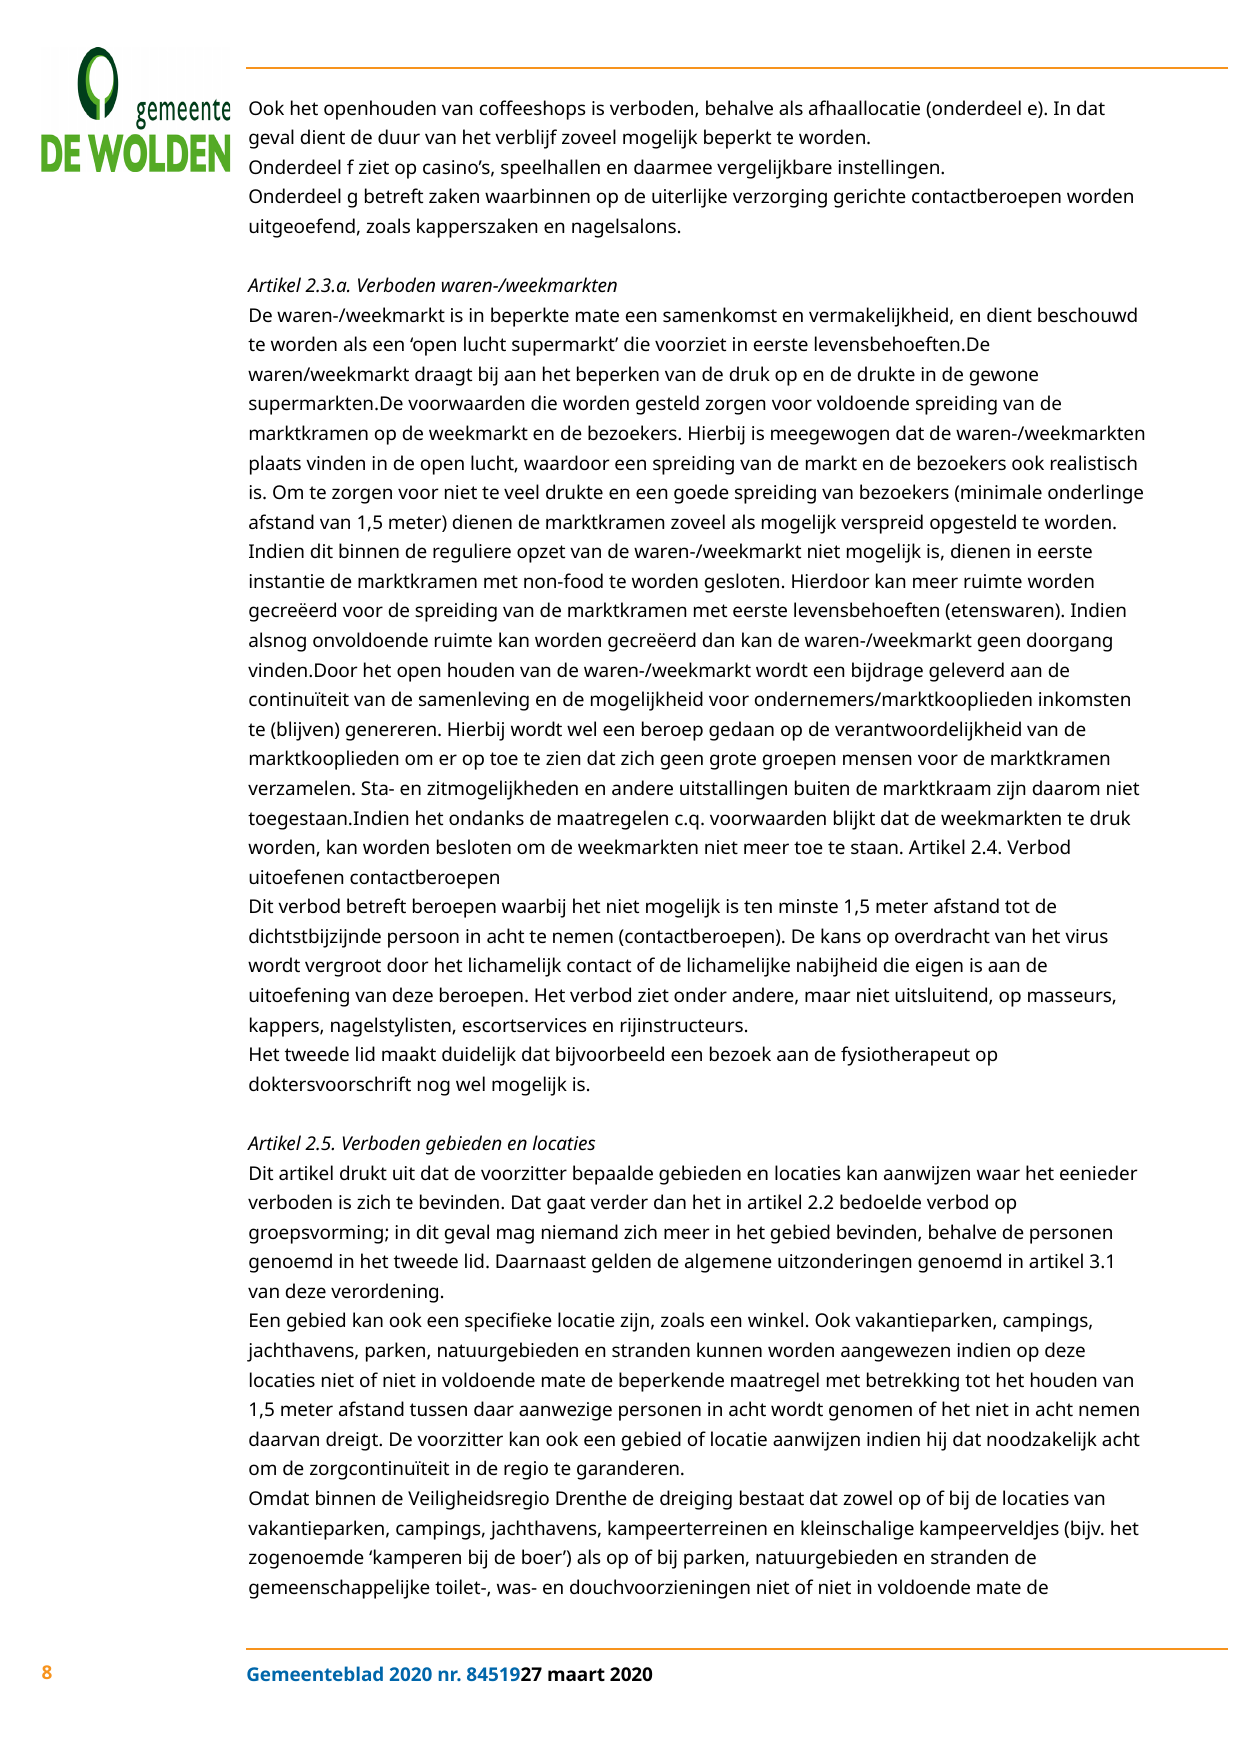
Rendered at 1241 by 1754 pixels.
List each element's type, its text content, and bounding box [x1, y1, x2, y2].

text Dit artikel drukt uit dat de voorzitter bepaalde gebieden en locaties kan aanwijzen waar het eenieder verboden is zich te bevinden. Dat gaat verder dan het in artikel 2.2 bedoelde verbod op groepsvorming; in dit geval mag niemand zich meer in het gebied bevinden, behalve de personen genoemd in het tweede lid. Daarnaast gelden de algemene uitzonderingen genoemd in artikel 3.1 van deze verordening. [248, 1160, 1152, 1304]
text Een gebied kan ook een specifieke locatie zijn, zoals een winkel. Ook vakantieparken, campings, jachthavens, parken, natuurgebieden en stranden kunnen worden aangewezen indien op deze locaties niet of niet in voldoende mate de beperkende maatregel met betrekking tot het houden van 1,5 meter afstand tussen daar aanwezige personen in acht wordt genomen of het niet in acht nemen daarvan dreigt. De voorzitter kan ook een gebied of locatie aanwijzen indien hij dat noodzakelijk acht om de zorgcontinuïteit in de regio te garanderen. [248, 1308, 1152, 1481]
text Ook het openhouden van coffeeshops is verboden, behalve als afhaallocatie (onderdeel e). In dat geval dient de duur van het verblijf zoveel mogelijk beperkt te worden. [248, 95, 1152, 150]
text Het tweede lid maakt duidelijk dat bijvoorbeeld een bezoek aan de fysiotherapeut op doktersvoorschrift nog wel mogelijk is. [248, 1041, 1152, 1097]
text Artikel 2.3.a. Verboden waren-/weekmarkten [248, 272, 1152, 298]
text Omdat binnen de Veiligheidsregio Drenthe de dreiging bestaat dat zowel op of bij de locaties van vakantieparken, campings, jachthavens, kampeerterreinen en kleinschalige kampeerveldjes (bijv. het zogenoemde ‘kamperen bij de boer’) als op of bij parken, natuurgebieden en stranden de gemeenschappelijke toilet-, was- en douchvoorzieningen niet of niet in voldoende mate de [248, 1485, 1152, 1600]
text Onderdeel g betreft zaken waarbinnen op de uiterlijke verzorging gerichte contactberoepen worden uitgeoefend, zoals kapperszaken en nagelsalons. [248, 183, 1152, 239]
text Onderdeel f ziet op casino’s, speelhallen en daarmee vergelijkbare instellingen. [248, 154, 1152, 180]
text De waren-/weekmarkt is in beperkte mate een samenkomst en vermakelijkheid, en dient beschouwd te worden als een ‘open lucht supermarkt’ die voorziet in eerste levensbehoeften.De waren/weekmarkt draagt bij aan het beperken van de druk op en de drukte in de gewone supermarkten.De voorwaarden die worden gesteld zorgen voor voldoende spreiding van de marktkramen op de weekmarkt en de bezoekers. Hierbij is meegewogen dat de waren-/weekmarkten plaats vinden in de open lucht, waardoor een spreiding van de markt en de bezoekers ook realistisch is. Om te zorgen voor niet te veel drukte en een goede spreiding van bezoekers (minimale onderlinge afstand van 1,5 meter) dienen de marktkramen zoveel als mogelijk verspreid opgesteld te worden. Indien dit binnen de reguliere opzet van de waren-/weekmarkt niet mogelijk is, dienen in eerste instantie de marktkramen met non-food te worden gesloten. Hierdoor kan meer ruimte worden gecreëerd voor de spreiding van de marktkramen met eerste levensbehoeften (etenswaren). Indien alsnog onvoldoende ruimte kan worden gecreëerd dan kan de waren-/weekmarkt geen doorgang vinden.Door het open houden van de waren-/weekmarkt wordt een bijdrage geleverd aan de continuïteit van de samenleving en de mogelijkheid voor ondernemers/marktkooplieden inkomsten te (blijven) genereren. Hierbij wordt wel een beroep gedaan op de verantwoordelijkheid van de marktkooplieden om er op toe te zien dat zich geen grote groepen mensen voor de marktkramen verzamelen. Sta- en zitmogelijkheden en andere uitstallingen buiten de marktkraam zijn daarom niet toegestaan.Indien het ondanks de maatregelen c.q. voorwaarden blijkt dat de weekmarkten te druk worden, kan worden besloten om de weekmarkten niet meer toe te staan. Artikel 2.4. Verbod uitoefenen contactberoepen [248, 302, 1152, 890]
text Artikel 2.5. Verboden gebieden en locaties [248, 1130, 1152, 1156]
picture [41, 47, 231, 172]
text Dit verbod betreft beroepen waarbij het niet mogelijk is ten minste 1,5 meter afstand tot de dichtstbijzijnde persoon in acht te nemen (contactberoepen). De kans op overdracht van het virus wordt vergroot door het lichamelijk contact of de lichamelijke nabijheid die eigen is aan de uitoefening van deze beroepen. Het verbod ziet onder andere, maar niet uitsluitend, op masseurs, kappers, nagelstylisten, escortservices en rijinstructeurs. [248, 893, 1152, 1038]
